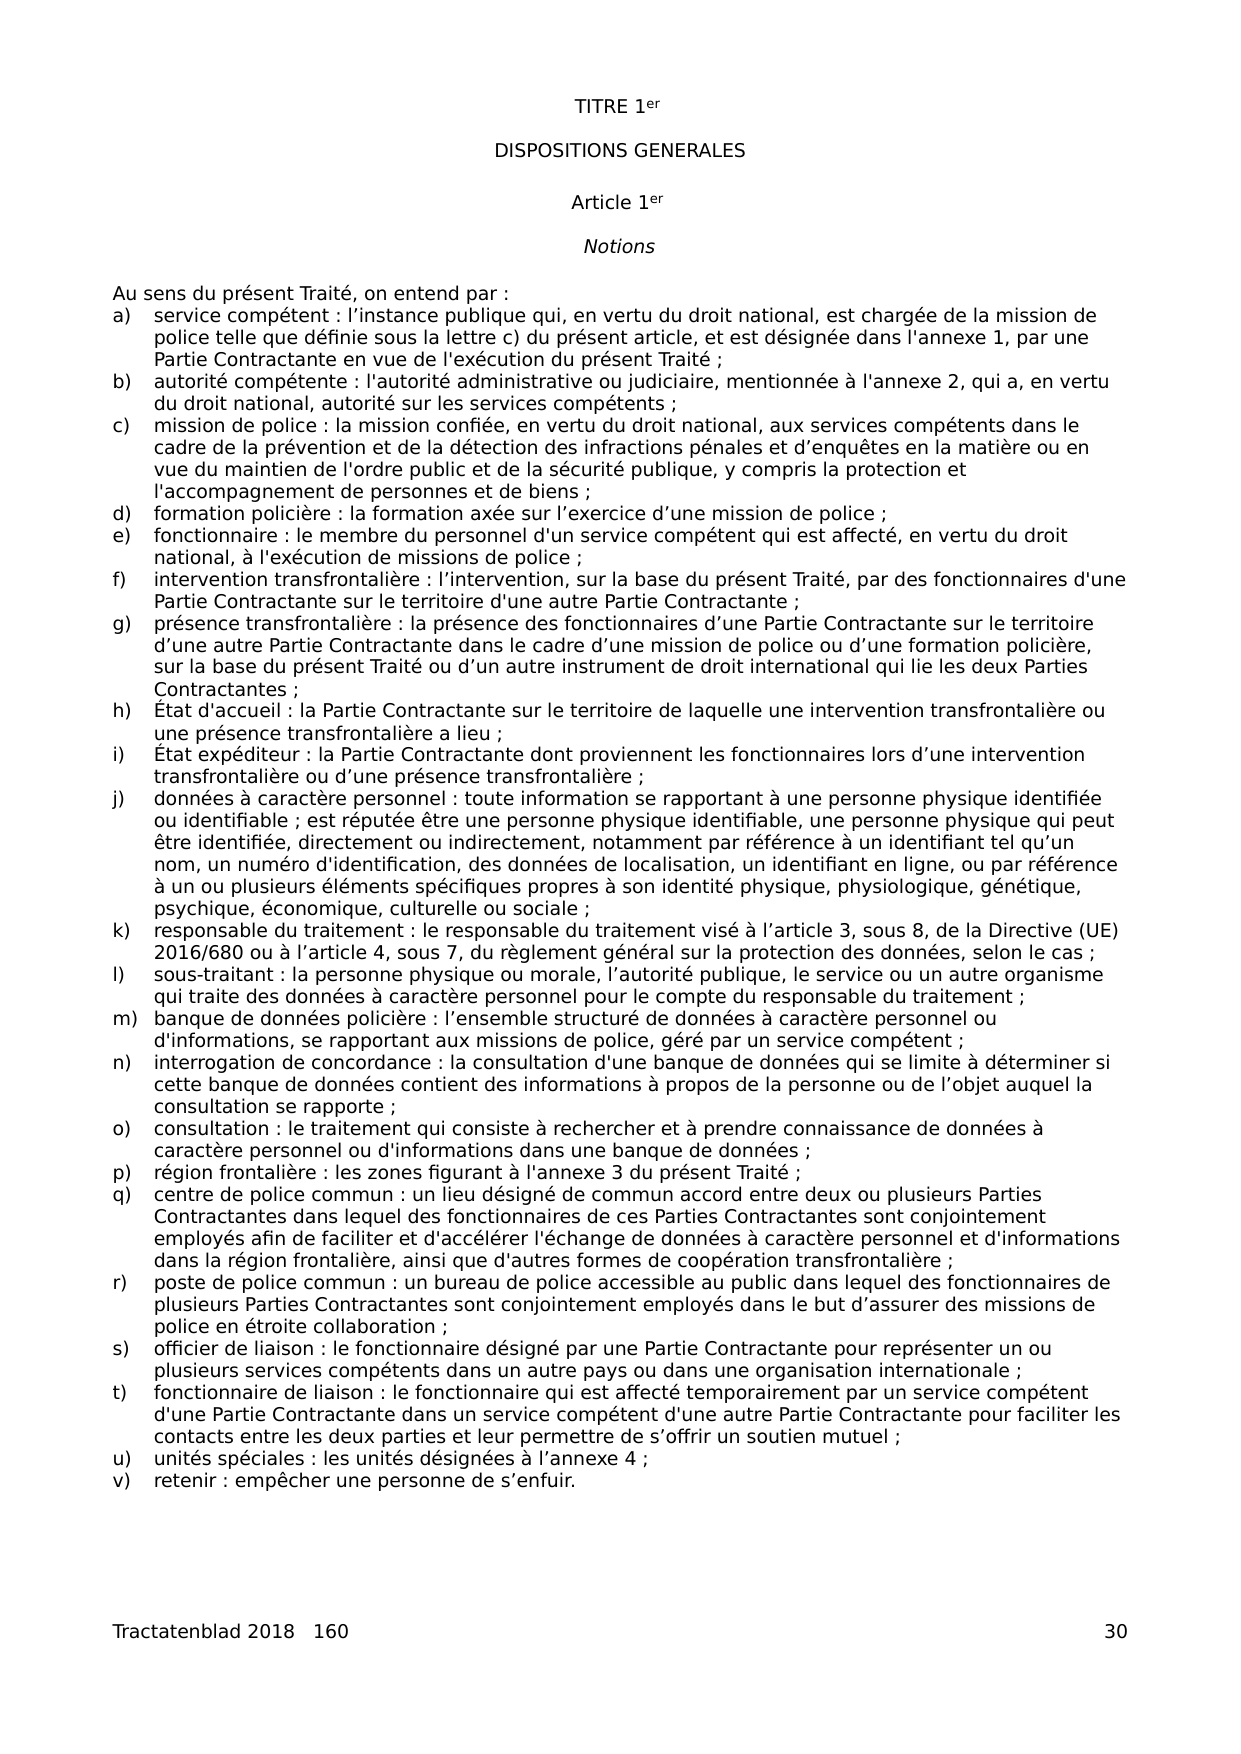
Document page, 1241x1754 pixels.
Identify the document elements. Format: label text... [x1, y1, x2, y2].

text Au sens du présent Traité, on entend par : [112, 283, 1128, 305]
text l) sous-traitant : la personne physique ou morale, l’autorité publique, le service ou un autre organisme qui traite des données à caractère personnel pour le compte du responsable du traitement ; [112, 964, 1128, 1008]
text g) présence transfrontalière : la présence des fonctionnaires d’une Partie Contractante sur le territoire d’une autre Partie Contractante dans le cadre d’une mission de police ou d’une formation policière, sur la base du présent Traité ou d’un autre instrument de droit international qui lie les deux Parties Contractantes ; [112, 612, 1128, 700]
text n) interrogation de concordance : la consultation d'une banque de données qui se limite à déterminer si cette banque de données contient des informations à propos de la personne ou de l’objet auquel la consultation se rapporte ; [112, 1052, 1128, 1118]
text t) fonctionnaire de liaison : le fonctionnaire qui est affecté temporairement par un service compétent d'une Partie Contractante dans un service compétent d'une autre Partie Contractante pour faciliter les contacts entre les deux parties et leur permettre de s’offrir un soutien mutuel ; [112, 1382, 1128, 1448]
text u) unités spéciales : les unités désignées à l’annexe 4 ; [112, 1448, 1128, 1470]
text s) officier de liaison : le fonctionnaire désigné par une Partie Contractante pour représenter un ou plusieurs services compétents dans un autre pays ou dans une organisation internationale ; [112, 1338, 1128, 1382]
text p) région frontalière : les zones figurant à l'annexe 3 du présent Traité ; [112, 1162, 1128, 1184]
text c) mission de police : la mission confiée, en vertu du droit national, aux services compétents dans le cadre de la prévention et de la détection des infractions pénales et d’enquêtes en la matière ou en vue du maintien de l'ordre public et de la sécurité publique, y compris la protection et l'accompagnement de personnes et de biens ; [112, 415, 1128, 503]
text i) État expéditeur : la Partie Contractante dont proviennent les fonctionnaires lors d’une intervention transfrontalière ou d’une présence transfrontalière ; [112, 744, 1128, 788]
text o) consultation : le traitement qui consiste à rechercher et à prendre connaissance de données à caractère personnel ou d'informations dans une banque de données ; [112, 1118, 1128, 1162]
text q) centre de police commun : un lieu désigné de commun accord entre deux ou plusieurs Parties Contractantes dans lequel des fonctionnaires de ces Parties Contractantes sont conjointement employés afin de faciliter et d'accélérer l'échange de données à caractère personnel et d'informations dans la région frontalière, ainsi que d'autres formes de coopération transfrontalière ; [112, 1184, 1128, 1272]
text e) fonctionnaire : le membre du personnel d'un service compétent qui est affecté, en vertu du droit national, à l'exécution de missions de police ; [112, 524, 1128, 568]
subtitle Article 1er Notions [112, 192, 1128, 258]
text d) formation policière : la formation axée sur l’exercice d’une mission de police ; [112, 503, 1128, 524]
text b) autorité compétente : l'autorité administrative ou judiciaire, mentionnée à l'annexe 2, qui a, en vertu du droit national, autorité sur les services compétents ; [112, 371, 1128, 415]
text v) retenir : empêcher une personne de s’enfuir. [112, 1470, 1128, 1492]
text h) État d'accueil : la Partie Contractante sur le territoire de laquelle une intervention transfrontalière ou une présence transfrontalière a lieu ; [112, 700, 1128, 744]
text m) banque de données policière : l’ensemble structuré de données à caractère personnel ou d'informations, se rapportant aux missions de police, géré par un service compétent ; [112, 1008, 1128, 1052]
subtitle TITRE 1er DISPOSITIONS GENERALES [112, 96, 1128, 162]
text a) service compétent : l’instance publique qui, en vertu du droit national, est chargée de la mission de police telle que définie sous la lettre c) du présent article, et est désignée dans l'annexe 1, par une Partie Contractante en vue de l'exécution du présent Traité ; [112, 305, 1128, 371]
text k) responsable du traitement : le responsable du traitement visé à l’article 3, sous 8, de la Directive (UE) 2016/680 ou à l’article 4, sous 7, du règlement général sur la protection des données, selon le cas ; [112, 920, 1128, 964]
text f) intervention transfrontalière : l’intervention, sur la base du présent Traité, par des fonctionnaires d'une Partie Contractante sur le territoire d'une autre Partie Contractante ; [112, 568, 1128, 612]
text r) poste de police commun : un bureau de police accessible au public dans lequel des fonctionnaires de plusieurs Parties Contractantes sont conjointement employés dans le but d’assurer des missions de police en étroite collaboration ; [112, 1272, 1128, 1338]
text j) données à caractère personnel : toute information se rapportant à une personne physique identifiée ou identifiable ; est réputée être une personne physique identifiable, une personne physique qui peut être identifiée, directement ou indirectement, notamment par référence à un identifiant tel qu’un nom, un numéro d'identification, des données de localisation, un identifiant en ligne, ou par référence à un ou plusieurs éléments spécifiques propres à son identité physique, physiologique, génétique, psychique, économique, culturelle ou sociale ; [112, 788, 1128, 920]
